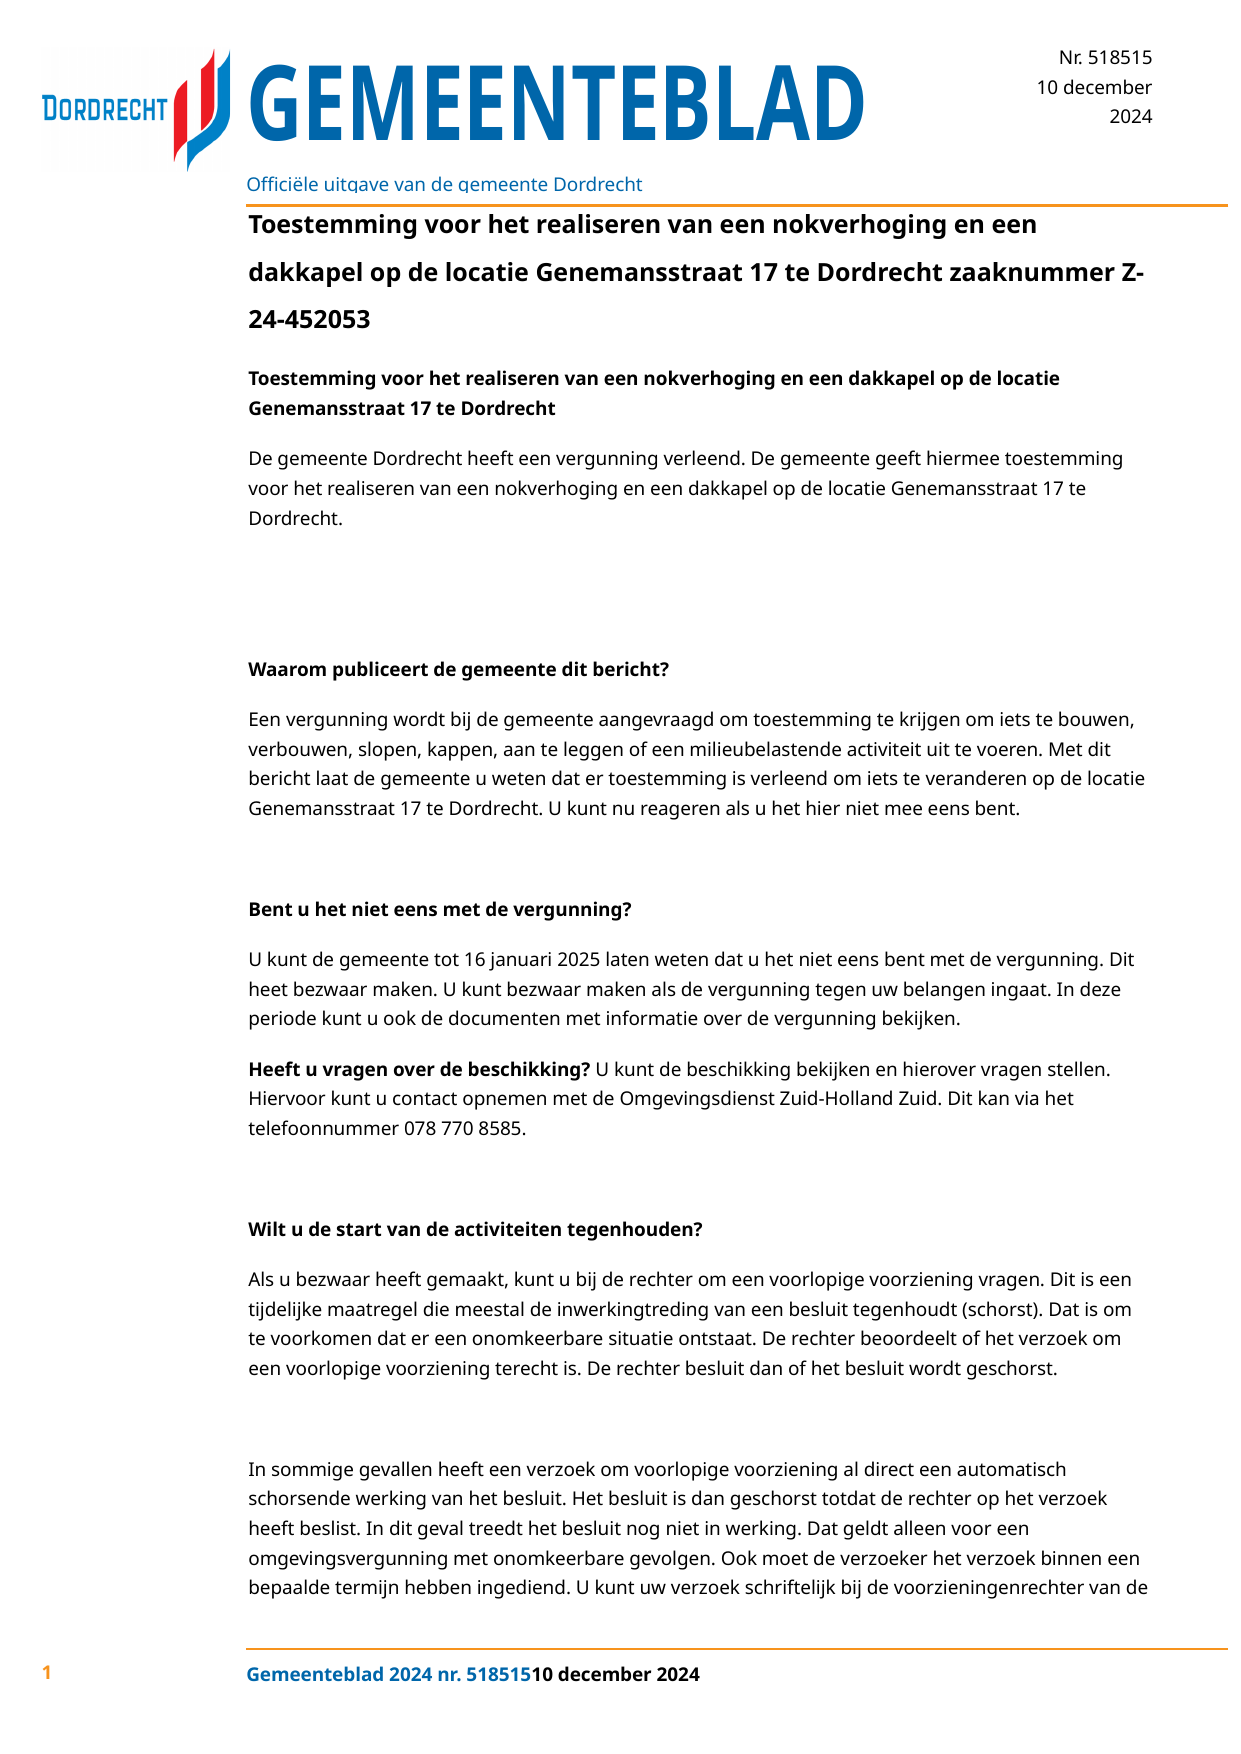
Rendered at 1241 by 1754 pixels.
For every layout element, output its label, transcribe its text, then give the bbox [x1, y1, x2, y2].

text Een vergunning wordt bij de gemeente aangevraagd om toestemming te krijgen om iets te bouwen, verbouwen, slopen, kappen, aan te leggen of een milieubelastende activiteit uit te voeren. Met dit bericht laat de gemeente u weten dat er toestemming is verleend om iets te veranderen op de locatie Genemansstraat 17 te Dordrecht. U kunt nu reageren als u het hier niet mee eens bent. [248, 706, 1152, 821]
text U kunt de gemeente tot 16 januari 2025 laten weten dat u het niet eens bent met de vergunning. Dit heet bezwaar maken. U kunt bezwaar maken als de vergunning tegen uw belangen ingaat. In deze periode kunt u ook de documenten met informatie over de vergunning bekijken. [248, 946, 1152, 1031]
text Wilt u de start van de activiteiten tegenhouden? [248, 1216, 1152, 1242]
text Bent u het niet eens met de vergunning? [248, 896, 1152, 922]
text Als u bezwaar heeft gemaakt, kunt u bij de rechter om een voorlopige voorziening vragen. Dit is een tijdelijke maatregel die meestal de inwerkingtreding van een besluit tegenhoudt (schorst). Dat is om te voorkomen dat er een onomkeerbare situatie ontstaat. De rechter beoordeelt of het verzoek om een voorlopige voorziening terecht is. De rechter besluit dan of het besluit wordt geschorst. [248, 1266, 1152, 1381]
text Waarom publiceert de gemeente dit bericht? [248, 656, 1152, 682]
text Heeft u vragen over de beschikking? U kunt de beschikking bekijken en hierover vragen stellen. Hiervoor kunt u contact opnemen met de Omgevingsdienst Zuid-Holland Zuid. Dit kan via het telefoonnummer 078 770 8585. [248, 1056, 1152, 1141]
picture [41, 47, 231, 172]
text Toestemming voor het realiseren van een nokverhoging en een dakkapel op de locatie Genemansstraat 17 te Dordrecht zaaknummer Z-24-452053 [248, 207, 1152, 336]
text In sommige gevallen heeft een verzoek om voorlopige voorziening al direct een automatisch schorsende werking van het besluit. Het besluit is dan geschorst totdat de rechter op het verzoek heeft beslist. In dit geval treedt het besluit nog niet in werking. Dat geldt alleen voor een omgevingsvergunning met onomkeerbare gevolgen. Ook moet de verzoeker het verzoek binnen een bepaalde termijn hebben ingediend. U kunt uw verzoek schriftelijk bij de voorzieningenrechter van de [248, 1456, 1152, 1600]
text Toestemming voor het realiseren van een nokverhoging en een dakkapel op de locatie Genemansstraat 17 te Dordrecht [248, 366, 1152, 421]
text De gemeente Dordrecht heeft een vergunning verleend. De gemeente geeft hiermee toestemming voor het realiseren van een nokverhoging en een dakkapel op de locatie Genemansstraat 17 te Dordrecht. [248, 446, 1152, 530]
